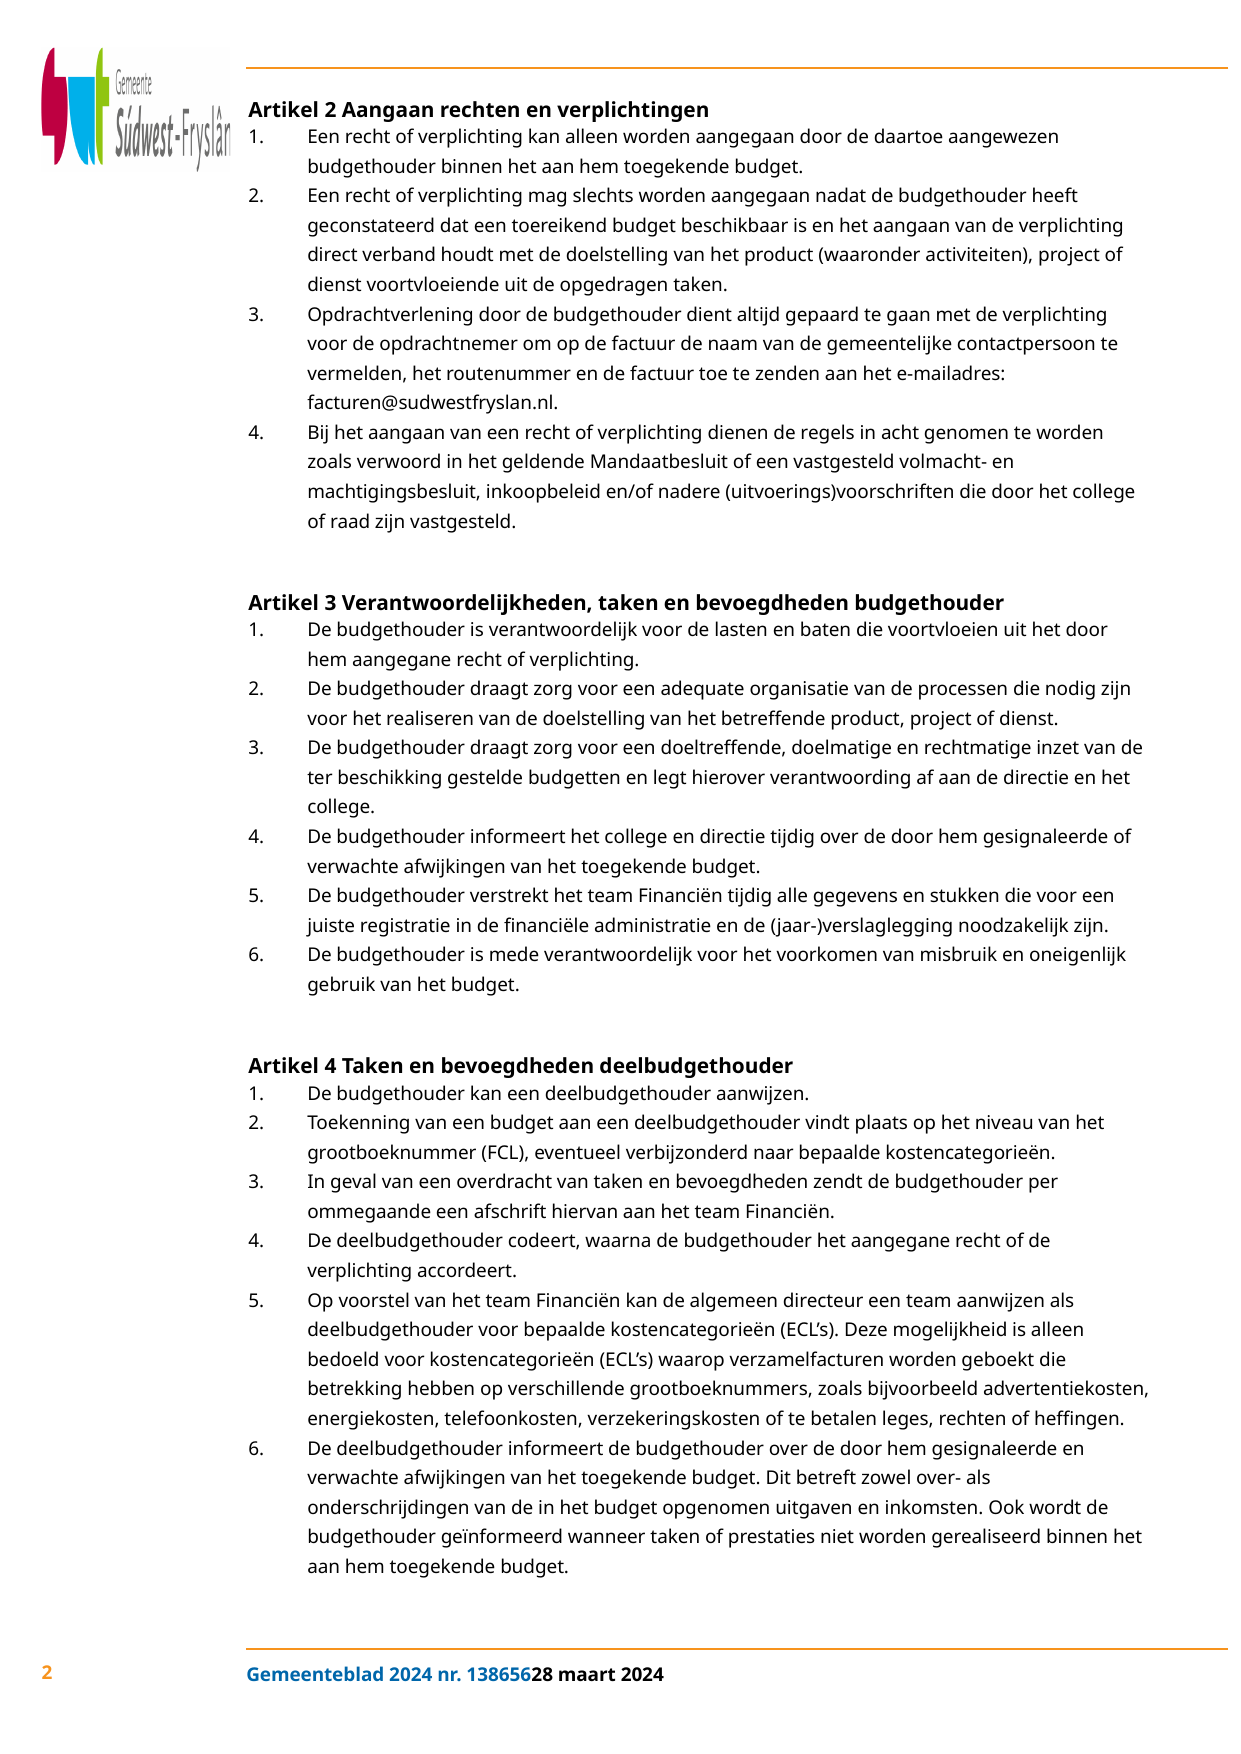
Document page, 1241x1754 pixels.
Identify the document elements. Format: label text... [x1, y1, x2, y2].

list De budgethouder verstrekt het team Financiën tijdig alle gegevens en stukken die voor een juiste registratie in de financiële administratie en de (jaar-)verslaglegging noodzakelijk zijn. [248, 882, 1152, 938]
list Toekenning van een budget aan een deelbudgethouder vindt plaats op het niveau van het grootboeknummer (FCL), eventueel verbijzonderd naar bepaalde kostencategorieën. [248, 1109, 1152, 1164]
list De budgethouder is mede verantwoordelijk voor het voorkomen van misbruik en oneigenlijk gebruik van het budget. [248, 942, 1152, 997]
text Artikel 4 Taken en bevoegdheden deelbudgethouder [248, 1051, 1152, 1080]
picture [41, 47, 231, 172]
list De deelbudgethouder informeert de budgethouder over de door hem gesignaleerde en verwachte afwijkingen van het toegekende budget. Dit betreft zowel over- als onderschrijdingen van de in het budget opgenomen uitgaven en inkomsten. Ook wordt de budgethouder geïnformeerd wanneer taken of prestaties niet worden gerealiseerd binnen het aan hem toegekende budget. [248, 1435, 1152, 1579]
list Opdrachtverlening door de budgethouder dient altijd gepaard te gaan met de verplichting voor de opdrachtnemer om op de factuur de naam van de gemeentelijke contactpersoon te vermelden, het routenummer en de factuur toe te zenden aan het e-mailadres: facturen@sudwestfryslan.nl. [248, 301, 1152, 415]
text Artikel 3 Verantwoordelijkheden, taken en bevoegdheden budgethouder [248, 588, 1152, 616]
list De budgethouder is verantwoordelijk voor de lasten en baten die voortvloeien uit het door hem aangegane recht of verplichting. [248, 616, 1152, 672]
list De deelbudgethouder codeert, waarna de budgethouder het aangegane recht of de verplichting accordeert. [248, 1228, 1152, 1283]
list Op voorstel van het team Financiën kan de algemeen directeur een team aanwijzen als deelbudgethouder voor bepaalde kostencategorieën (ECL’s). Deze mogelijkheid is alleen bedoeld voor kostencategorieën (ECL’s) waarop verzamelfacturen worden geboekt die betrekking hebben op verschillende grootboeknummers, zoals bijvoorbeeld advertentiekosten, energiekosten, telefoonkosten, verzekeringskosten of te betalen leges, rechten of heffingen. [248, 1287, 1152, 1431]
list Bij het aangaan van een recht of verplichting dienen de regels in acht genomen te worden zoals verwoord in het geldende Mandaatbesluit of een vastgesteld volmacht- en machtigingsbesluit, inkoopbeleid en/of nadere (uitvoerings)voorschriften die door het college of raad zijn vastgesteld. [248, 419, 1152, 533]
list In geval van een overdracht van taken en bevoegdheden zendt de budgethouder per ommegaande een afschrift hiervan aan het team Financiën. [248, 1168, 1152, 1224]
list Een recht of verplichting mag slechts worden aangegaan nadat de budgethouder heeft geconstateerd dat een toereikend budget beschikbaar is en het aangaan van de verplichting direct verband houdt met de doelstelling van het product (waaronder activiteiten), project of dienst voortvloeiende uit de opgedragen taken. [248, 182, 1152, 297]
list Een recht of verplichting kan alleen worden aangegaan door de daartoe aangewezen budgethouder binnen het aan hem toegekende budget. [248, 123, 1152, 178]
text Artikel 2 Aangaan rechten en verplichtingen [248, 95, 1152, 123]
list De budgethouder draagt zorg voor een doeltreffende, doelmatige en rechtmatige inzet van de ter beschikking gestelde budgetten en legt hierover verantwoording af aan de directie en het college. [248, 734, 1152, 819]
list De budgethouder informeert het college en directie tijdig over de door hem gesignaleerde of verwachte afwijkingen van het toegekende budget. [248, 823, 1152, 879]
list De budgethouder draagt zorg voor een adequate organisatie van de processen die nodig zijn voor het realiseren van de doelstelling van het betreffende product, project of dienst. [248, 675, 1152, 731]
list De budgethouder kan een deelbudgethouder aanwijzen. [248, 1080, 1152, 1105]
